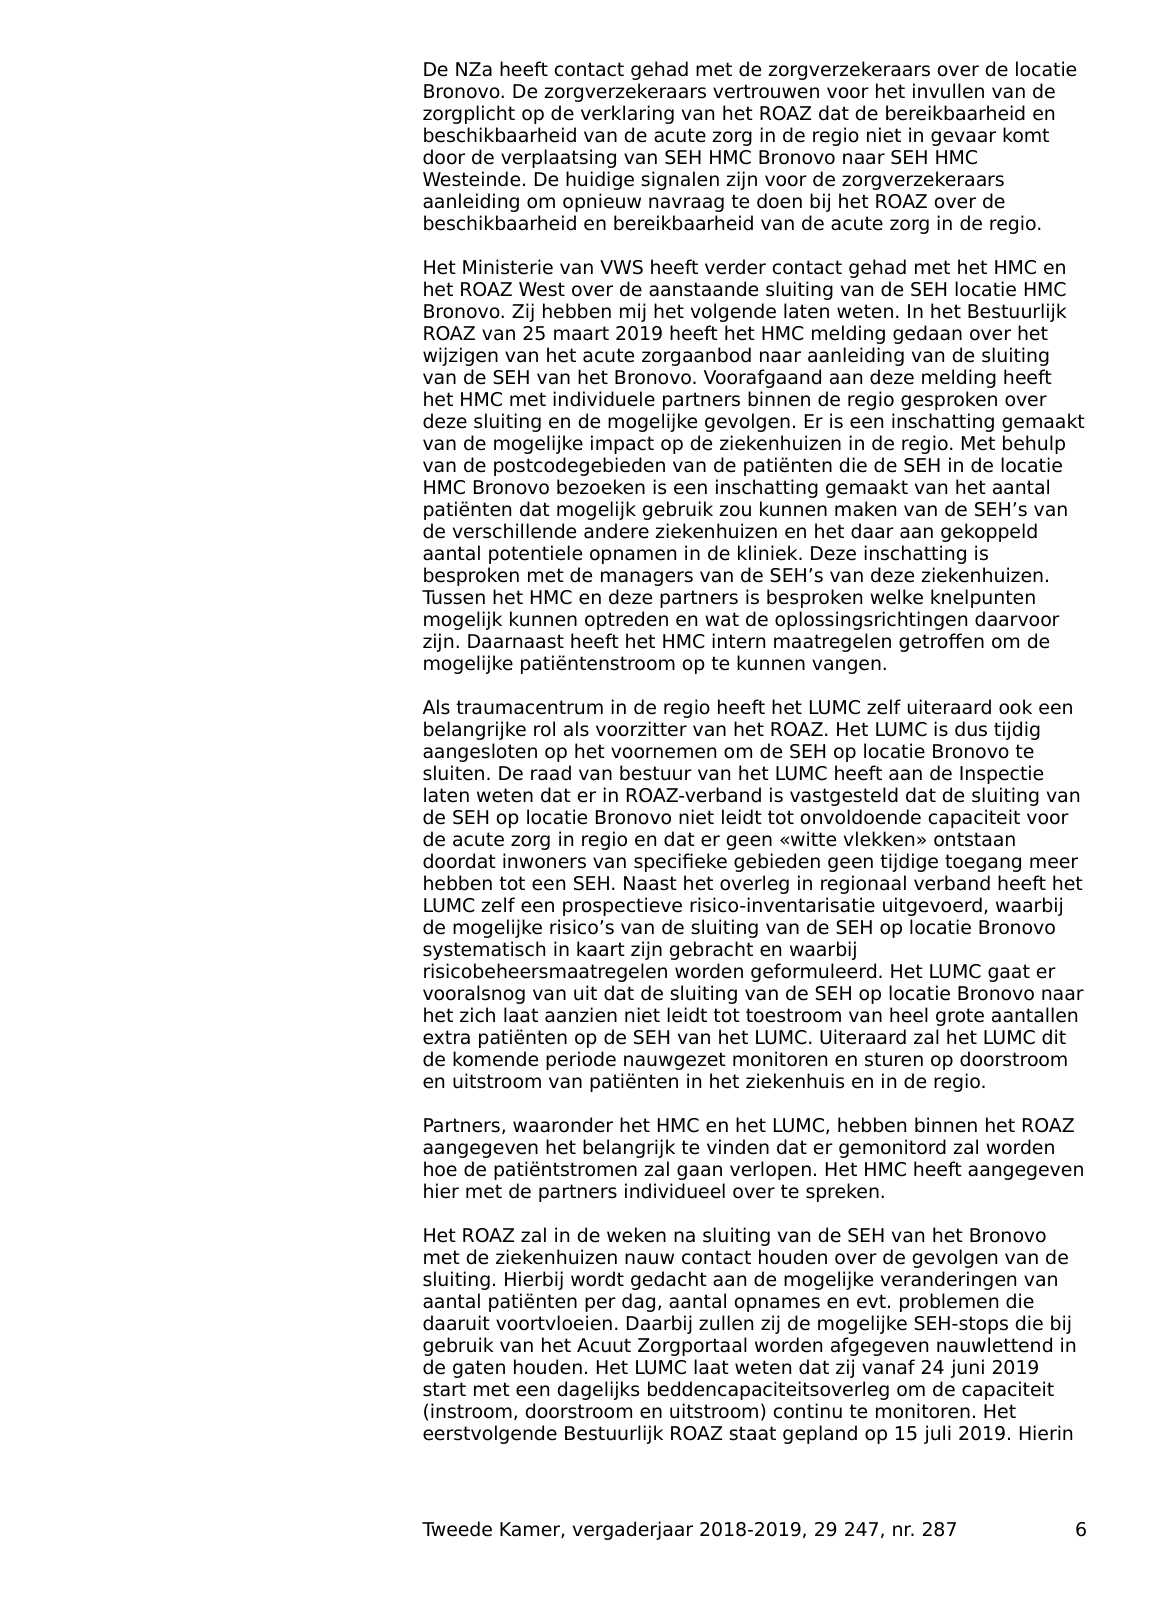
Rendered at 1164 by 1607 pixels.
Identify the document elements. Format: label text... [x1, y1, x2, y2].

text Het ROAZ zal in de weken na sluiting van de SEH van het Bronovo met de ziekenhuizen nauw contact houden over de gevolgen van de sluiting. Hierbij wordt gedacht aan de mogelijke veranderingen van aantal patiënten per dag, aantal opnames en evt. problemen die daaruit voortvloeien. Daarbij zullen zij de mogelijke SEH-stops die bij gebruik van het Acuut Zorgportaal worden afgegeven nauwlettend in de gaten houden. Het LUMC laat weten dat zij vanaf 24 juni 2019 start met een dagelijks beddencapaciteitsoverleg om de capaciteit (instroom, doorstroom en uitstroom) continu te monitoren. Het eerstvolgende Bestuurlijk ROAZ staat gepland op 15 juli 2019. Hierin [422, 1225, 1087, 1444]
text De NZa heeft contact gehad met de zorgverzekeraars over de locatie Bronovo. De zorgverzekeraars vertrouwen voor het invullen van de zorgplicht op de verklaring van het ROAZ dat de bereikbaarheid en beschikbaarheid van de acute zorg in de regio niet in gevaar komt door de verplaatsing van SEH HMC Bronovo naar SEH HMC Westeinde. De huidige signalen zijn voor de zorgverzekeraars aanleiding om opnieuw navraag te doen bij het ROAZ over de beschikbaarheid en bereikbaarheid van de acute zorg in de regio. [422, 59, 1087, 235]
text Partners, waaronder het HMC en het LUMC, hebben binnen het ROAZ aangegeven het belangrijk te vinden dat er gemonitord zal worden hoe de patiëntstromen zal gaan verlopen. Het HMC heeft aangegeven hier met de partners individueel over te spreken. [422, 1115, 1087, 1203]
text Als traumacentrum in de regio heeft het LUMC zelf uiteraard ook een belangrijke rol als voorzitter van het ROAZ. Het LUMC is dus tijdig aangesloten op het voornemen om de SEH op locatie Bronovo te sluiten. De raad van bestuur van het LUMC heeft aan de Inspectie laten weten dat er in ROAZ-verband is vastgesteld dat de sluiting van de SEH op locatie Bronovo niet leidt tot onvoldoende capaciteit voor de acute zorg in regio en dat er geen «witte vlekken» ontstaan doordat inwoners van specifieke gebieden geen tijdige toegang meer hebben tot een SEH. Naast het overleg in regionaal verband heeft het LUMC zelf een prospectieve risico-inventarisatie uitgevoerd, waarbij de mogelijke risico’s van de sluiting van de SEH op locatie Bronovo systematisch in kaart zijn gebracht en waarbij risicobeheersmaatregelen worden geformuleerd. Het LUMC gaat er vooralsnog van uit dat de sluiting van de SEH op locatie Bronovo naar het zich laat aanzien niet leidt tot toestroom van heel grote aantallen extra patiënten op de SEH van het LUMC. Uiteraard zal het LUMC dit de komende periode nauwgezet monitoren en sturen op doorstroom en uitstroom van patiënten in het ziekenhuis en in de regio. [422, 697, 1087, 1092]
text Het Ministerie van VWS heeft verder contact gehad met het HMC en het ROAZ West over de aanstaande sluiting van de SEH locatie HMC Bronovo. Zij hebben mij het volgende laten weten. In het Bestuurlijk ROAZ van 25 maart 2019 heeft het HMC melding gedaan over het wijzigen van het acute zorgaanbod naar aanleiding van de sluiting van de SEH van het Bronovo. Voorafgaand aan deze melding heeft het HMC met individuele partners binnen de regio gesproken over deze sluiting en de mogelijke gevolgen. Er is een inschatting gemaakt van de mogelijke impact op de ziekenhuizen in de regio. Met behulp van de postcodegebieden van de patiënten die de SEH in de locatie HMC Bronovo bezoeken is een inschatting gemaakt van het aantal patiënten dat mogelijk gebruik zou kunnen maken van de SEH’s van de verschillende andere ziekenhuizen en het daar aan gekoppeld aantal potentiele opnamen in de kliniek. Deze inschatting is besproken met de managers van de SEH’s van deze ziekenhuizen. Tussen het HMC en deze partners is besproken welke knelpunten mogelijk kunnen optreden en wat de oplossingsrichtingen daarvoor zijn. Daarnaast heeft het HMC intern maatregelen getroffen om de mogelijke patiëntenstroom op te kunnen vangen. [422, 257, 1087, 675]
